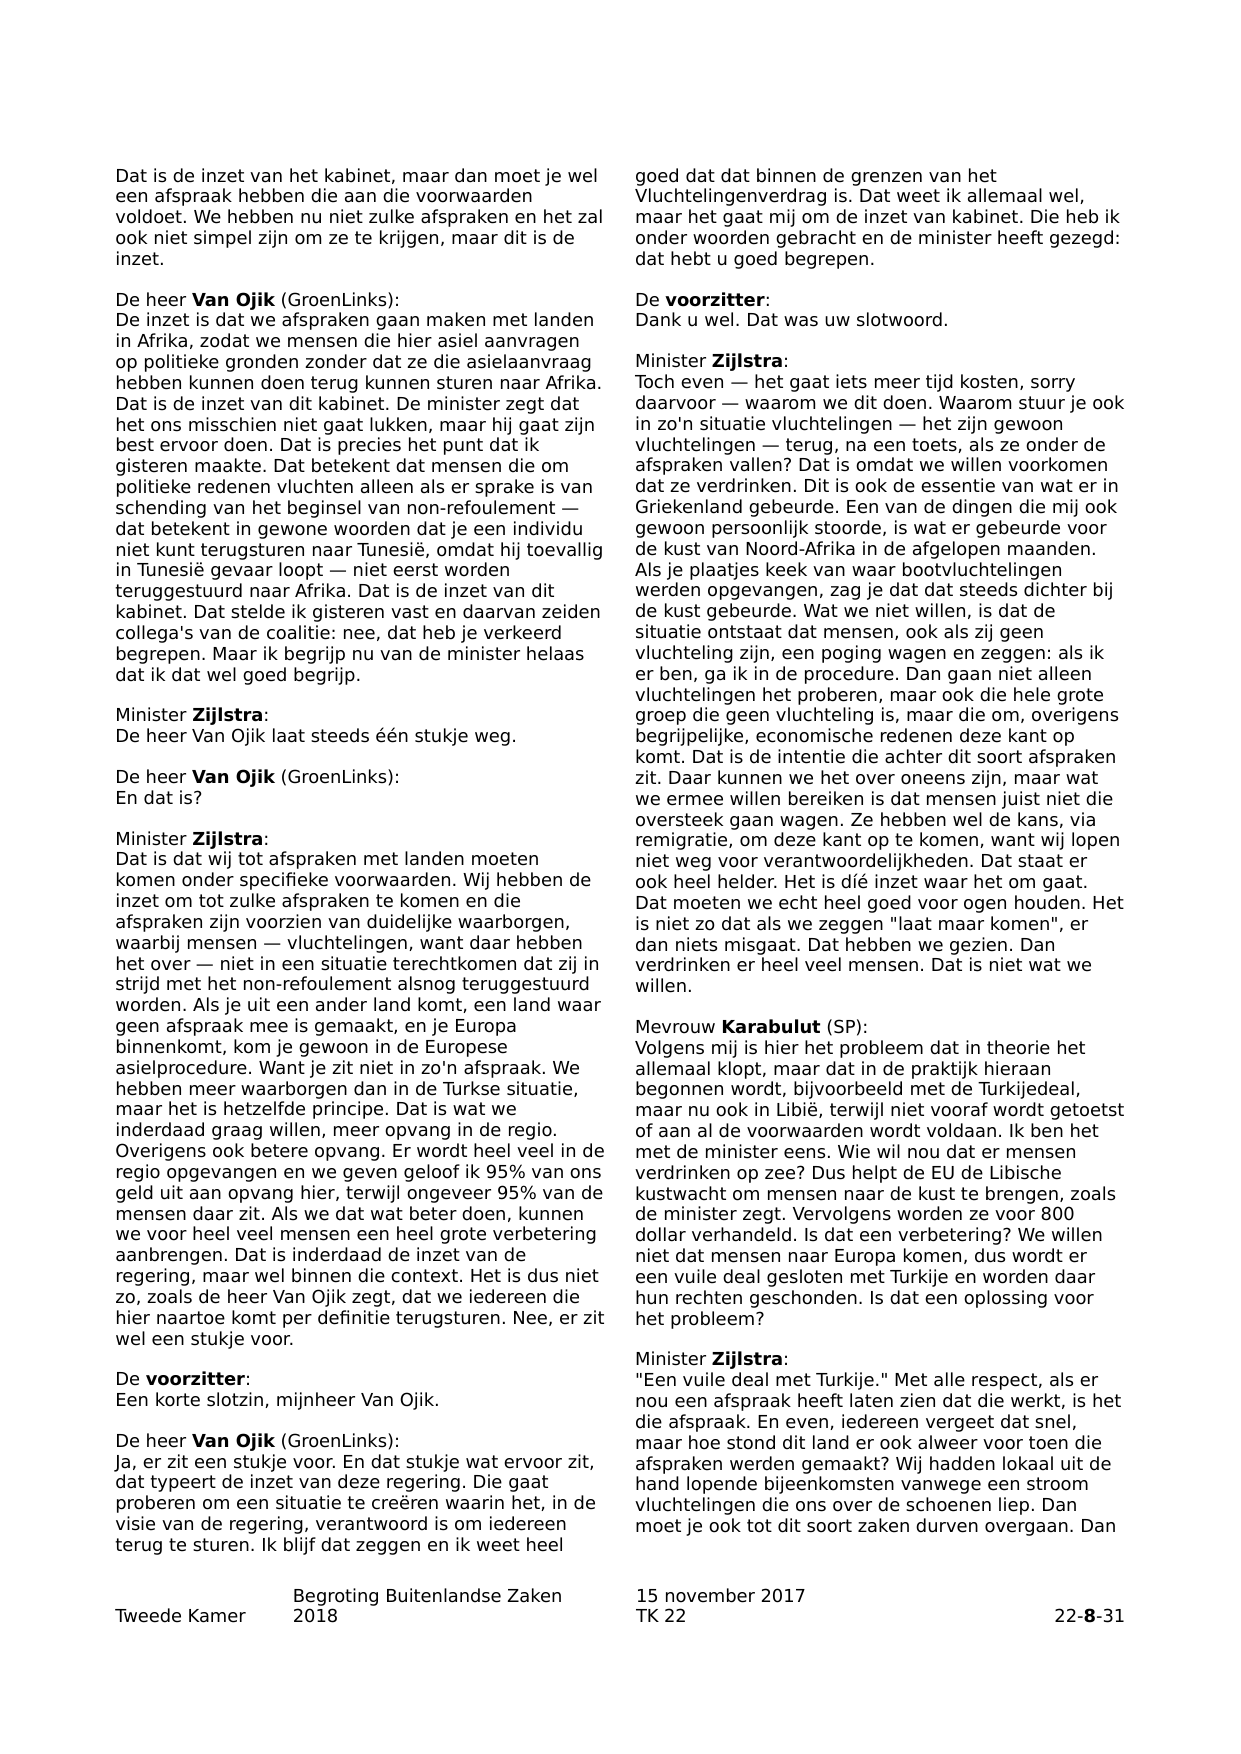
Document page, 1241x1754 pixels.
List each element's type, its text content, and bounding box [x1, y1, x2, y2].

text Een korte slotzin, mijnheer Van Ojik. [115, 1390, 605, 1411]
text Dat is dat wij tot afspraken met landen moeten komen onder specifieke voorwaarden. Wij hebben de inzet om tot zulke afspraken te komen en die afspraken zijn voorzien van duidelijke waarborgen, waarbij mensen — vluchtelingen, want daar hebben het over — niet in een situatie terechtkomen dat zij in strijd met het non-refoulement alsnog teruggestuurd worden. Als je uit een ander land komt, een land waar geen afspraak mee is gemaakt, en je Europa binnenkomt, kom je gewoon in de Europese asielprocedure. Want je zit niet in zo'n afspraak. We hebben meer waarborgen dan in de Turkse situatie, maar het is hetzelfde principe. Dat is wat we inderdaad graag willen, meer opvang in de regio. Overigens ook betere opvang. Er wordt heel veel in de regio opgevangen en we geven geloof ik 95% van ons geld uit aan opvang hier, terwijl ongeveer 95% van de mensen daar zit. Als we dat wat beter doen, kunnen we voor heel veel mensen een heel grote verbetering aanbrengen. Dat is inderdaad de inzet van de regering, maar wel binnen die context. Het is dus niet zo, zoals de heer Van Ojik zegt, dat we iedereen die hier naartoe komt per definitie terugsturen. Nee, er zit wel een stukje voor. [115, 849, 605, 1349]
text Minister Zijlstra: [635, 1349, 1125, 1370]
text Mevrouw Karabulut (SP): [635, 1017, 1125, 1037]
text De voorzitter: [115, 1369, 605, 1390]
text De heer Van Ojik laat steeds één stukje weg. [115, 726, 605, 747]
text Toch even — het gaat iets meer tijd kosten, sorry daarvoor — waarom we dit doen. Waarom stuur je ook in zo'n situatie vluchtelingen — het zijn gewoon vluchtelingen — terug, na een toets, als ze onder de afspraken vallen? Dat is omdat we willen voorkomen dat ze verdrinken. Dit is ook de essentie van wat er in Griekenland gebeurde. Een van de dingen die mij ook gewoon persoonlijk stoorde, is wat er gebeurde voor de kust van Noord-Afrika in de afgelopen maanden. Als je plaatjes keek van waar bootvluchtelingen werden opgevangen, zag je dat dat steeds dichter bij de kust gebeurde. Wat we niet willen, is dat de situatie ontstaat dat mensen, ook als zij geen vluchteling zijn, een poging wagen en zeggen: als ik er ben, ga ik in de procedure. Dan gaan niet alleen vluchtelingen het proberen, maar ook die hele grote groep die geen vluchteling is, maar die om, overigens begrijpelijke, economische redenen deze kant op komt. Dat is de intentie die achter dit soort afspraken zit. Daar kunnen we het over oneens zijn, maar wat we ermee willen bereiken is dat mensen juist niet die oversteek gaan wagen. Ze hebben wel de kans, via remigratie, om deze kant op te komen, want wij lopen niet weg voor verantwoordelijkheden. Dat staat er ook heel helder. Het is díé inzet waar het om gaat. Dat moeten we echt heel goed voor ogen houden. Het is niet zo dat als we zeggen "laat maar komen", er dan niets misgaat. Dat hebben we gezien. Dan verdrinken er heel veel mensen. Dat is niet wat we willen. [635, 372, 1125, 997]
text En dat is? [115, 787, 605, 808]
text Minister Zijlstra: [115, 705, 605, 726]
text Volgens mij is hier het probleem dat in theorie het allemaal klopt, maar dat in de praktijk hieraan begonnen wordt, bijvoorbeeld met de Turkijedeal, maar nu ook in Libië, terwijl niet vooraf wordt getoetst of aan al de voorwaarden wordt voldaan. Ik ben het met de minister eens. Wie wil nou dat er mensen verdrinken op zee? Dus helpt de EU de Libische kustwacht om mensen naar de kust te brengen, zoals de minister zegt. Vervolgens worden ze voor 800 dollar verhandeld. Is dat een verbetering? We willen niet dat mensen naar Europa komen, dus wordt er een vuile deal gesloten met Turkije en worden daar hun rechten geschonden. Is dat een oplossing voor het probleem? [635, 1037, 1125, 1329]
text Dat is de inzet van het kabinet, maar dan moet je wel een afspraak hebben die aan die voorwaarden voldoet. We hebben nu niet zulke afspraken en het zal ook niet simpel zijn om ze te krijgen, maar dit is de inzet. [115, 165, 605, 269]
text Ja, er zit een stukje voor. En dat stukje wat ervoor zit, dat typeert de inzet van deze regering. Die gaat proberen om een situatie te creëren waarin het, in de visie van de regering, verantwoord is om iedereen terug te sturen. Ik blijf dat zeggen en ik weet heel [115, 1451, 605, 1556]
text goed dat dat binnen de grenzen van het Vluchtelingenverdrag is. Dat weet ik allemaal wel, maar het gaat mij om de inzet van kabinet. Die heb ik onder woorden gebracht en de minister heeft gezegd: dat hebt u goed begrepen. [635, 165, 1125, 269]
text De voorzitter: [635, 289, 1125, 310]
text De heer Van Ojik (GroenLinks): [115, 1431, 605, 1451]
text Dank u wel. Dat was uw slotwoord. [635, 310, 1125, 331]
text De inzet is dat we afspraken gaan maken met landen in Afrika, zodat we mensen die hier asiel aanvragen op politieke gronden zonder dat ze die asielaanvraag hebben kunnen doen terug kunnen sturen naar Afrika. Dat is de inzet van dit kabinet. De minister zegt dat het ons misschien niet gaat lukken, maar hij gaat zijn best ervoor doen. Dat is precies het punt dat ik gisteren maakte. Dat betekent dat mensen die om politieke redenen vluchten alleen als er sprake is van schending van het beginsel van non-refoulement — dat betekent in gewone woorden dat je een individu niet kunt terugsturen naar Tunesië, omdat hij toevallig in Tunesië gevaar loopt — niet eerst worden teruggestuurd naar Afrika. Dat is de inzet van dit kabinet. Dat stelde ik gisteren vast en daarvan zeiden collega's van de coalitie: nee, dat heb je verkeerd begrepen. Maar ik begrijp nu van de minister helaas dat ik dat wel goed begrijp. [115, 310, 605, 685]
text "Een vuile deal met Turkije." Met alle respect, als er nou een afspraak heeft laten zien dat die werkt, is het die afspraak. En even, iedereen vergeet dat snel, maar hoe stond dit land er ook alweer voor toen die afspraken werden gemaakt? Wij hadden lokaal uit de hand lopende bijeenkomsten vanwege een stroom vluchtelingen die ons over de schoenen liep. Dan moet je ook tot dit soort zaken durven overgaan. Dan [635, 1370, 1125, 1537]
text De heer Van Ojik (GroenLinks): [115, 289, 605, 310]
text Minister Zijlstra: [115, 828, 605, 849]
text Minister Zijlstra: [635, 351, 1125, 372]
text De heer Van Ojik (GroenLinks): [115, 767, 605, 787]
